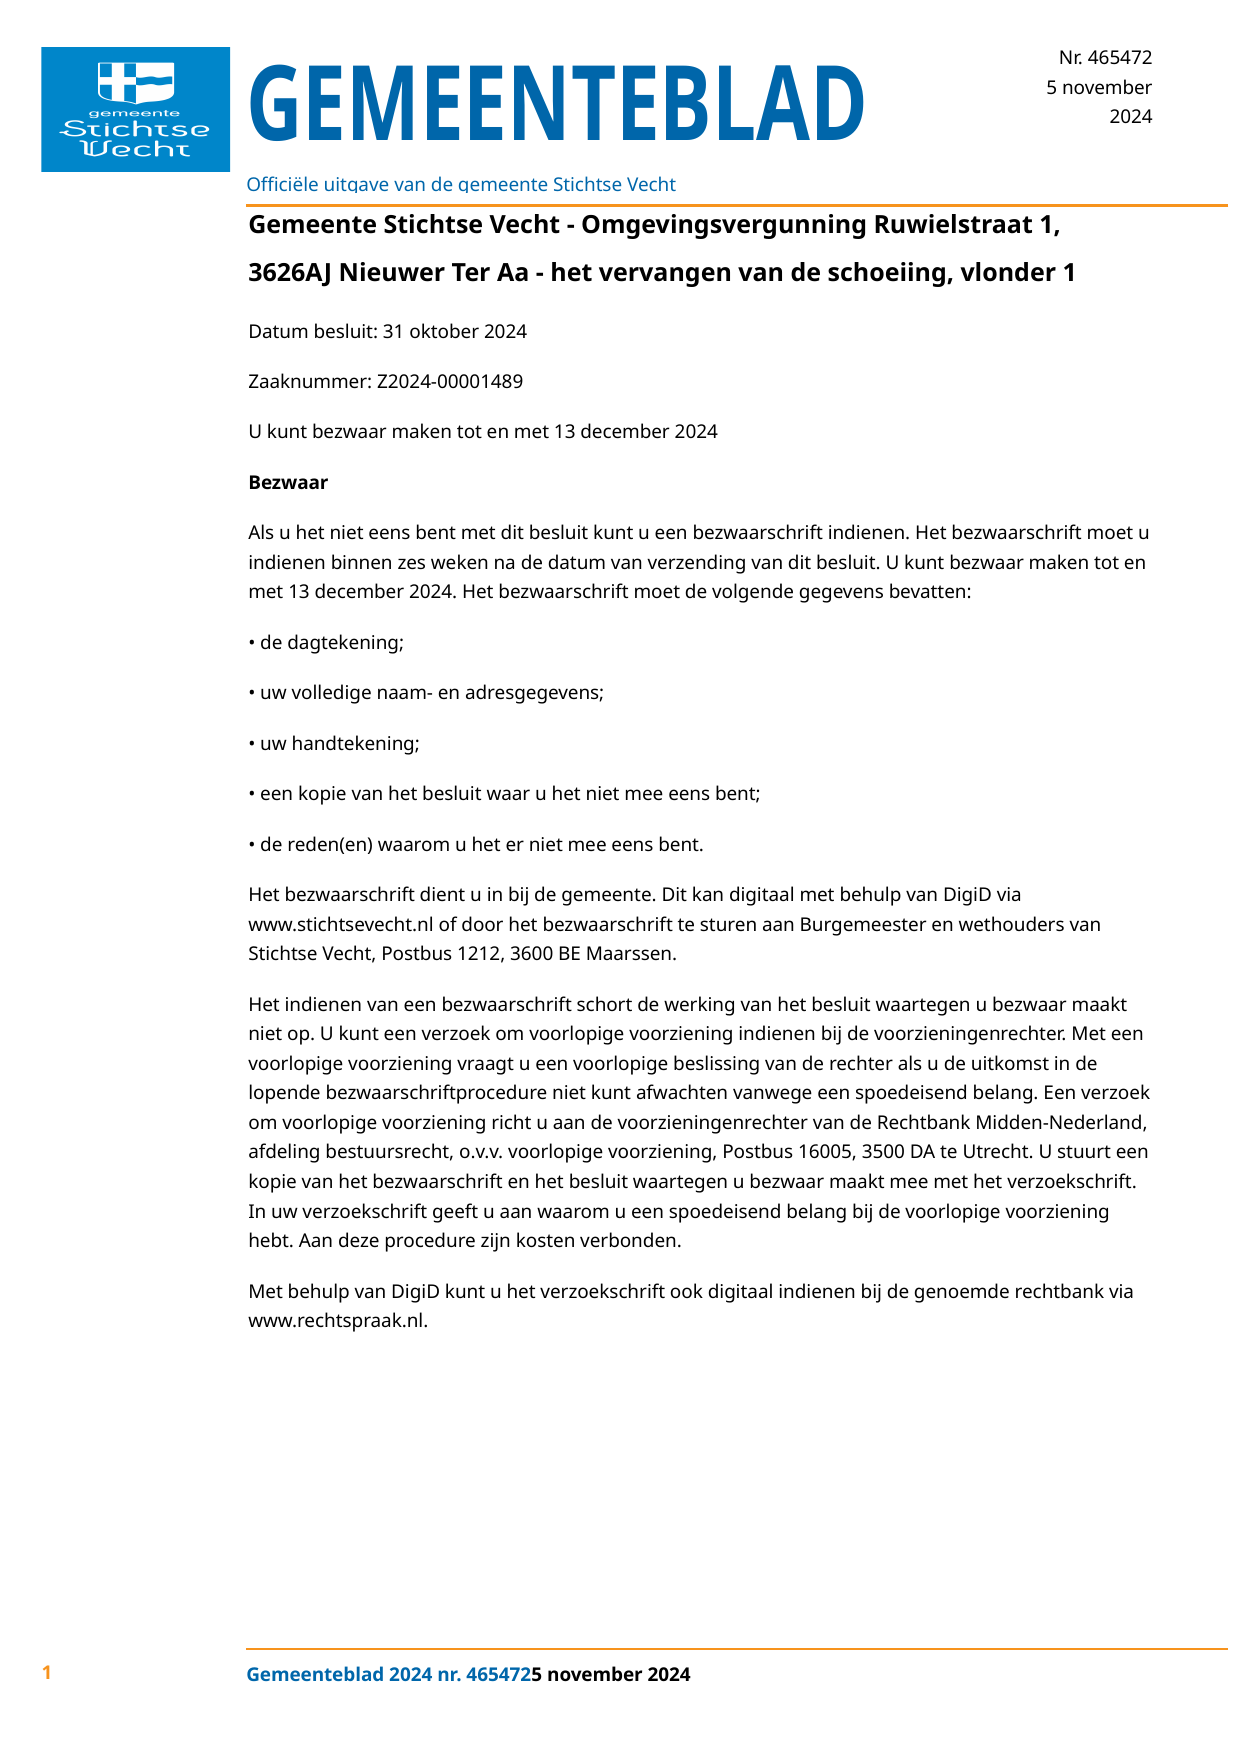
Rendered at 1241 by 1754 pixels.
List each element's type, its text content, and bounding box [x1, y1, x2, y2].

text • de reden(en) waarom u het er niet mee eens bent. [248, 831, 1152, 857]
picture [99, 63, 135, 101]
text • een kopie van het besluit waar u het niet mee eens bent; [248, 780, 1152, 806]
text U kunt bezwaar maken tot en met 13 december 2024 [248, 419, 1152, 444]
text Het indienen van een bezwaarschrift schort de werking van het besluit waartegen u bezwaar maakt niet op. U kunt een verzoek om voorlopige voorziening indienen bij de voorzieningenrechter. Met een voorlopige voorziening vraagt u een voorlopige beslissing van de rechter als u de uitkomst in de lopende bezwaarschriftprocedure niet kunt afwachten vanwege een spoedeisend belang. Een verzoek om voorlopige voorziening richt u aan de voorzieningenrechter van de Rechtbank Midden-Nederland, afdeling bestuursrecht, o.v.v. voorlopige voorziening, Postbus 16005, 3500 DA te Utrecht. U stuurt een kopie van het bezwaarschrift en het besluit waartegen u bezwaar maakt mee met het verzoekschrift. In uw verzoekschrift geeft u aan waarom u een spoedeisend belang bij de voorlopige voorziening hebt. Aan deze procedure zijn kosten verbonden. [248, 991, 1152, 1253]
text Bezwaar [248, 469, 1152, 495]
text Met behulp van DigiD kunt u het verzoekschrift ook digitaal indienen bij de genoemde rechtbank via www.rechtspraak.nl. [248, 1278, 1152, 1333]
text Gemeente Stichtse Vecht - Omgevingsvergunning Ruwielstraat 1, 3626AJ Nieuwer Ter Aa - het vervangen van de schoeiing, vlonder 1 [248, 207, 1152, 288]
text • uw handtekening; [248, 730, 1152, 756]
text Als u het niet eens bent met dit besluit kunt u een bezwaarschrift indienen. Het bezwaarschrift moet u indienen binnen zes weken na de datum van verzending van dit besluit. U kunt bezwaar maken tot en met 13 december 2024. Het bezwaarschrift moet de volgende gegevens bevatten: [248, 519, 1152, 604]
text • uw volledige naam- en adresgegevens; [248, 679, 1152, 705]
text • de dagtekening; [248, 629, 1152, 655]
text Datum besluit: 31 oktober 2024 [248, 318, 1152, 344]
text Zaaknummer: Z2024-00001489 [248, 368, 1152, 394]
picture [137, 63, 174, 103]
text Het bezwaarschrift dient u in bij de gemeente. Dit kan digitaal met behulp van DigiD via www.stichtsevecht.nl of door het bezwaarschrift te sturen aan Burgemeester en wethouders van Stichtse Vecht, Postbus 1212, 3600 BE Maarssen. [248, 881, 1152, 966]
